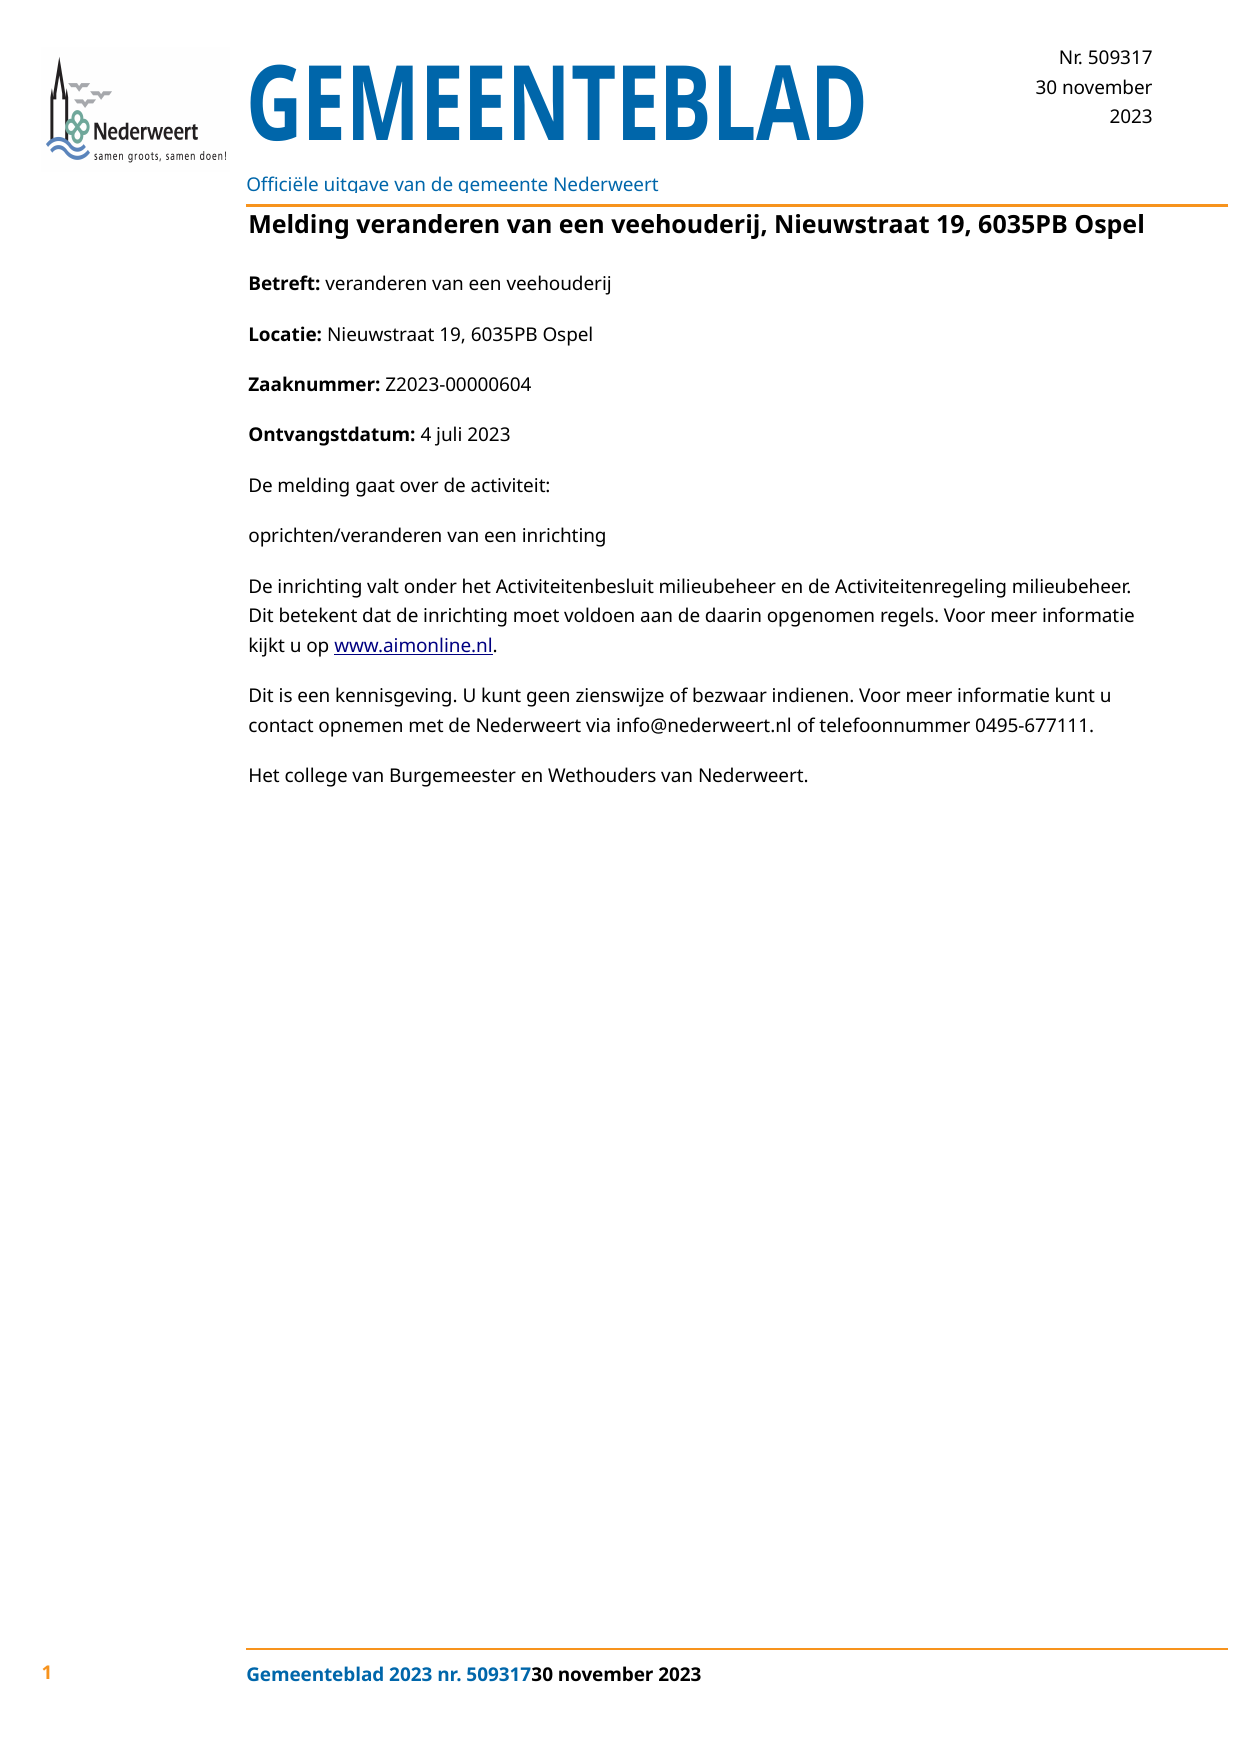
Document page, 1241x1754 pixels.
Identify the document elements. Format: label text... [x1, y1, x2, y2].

text Ontvangstdatum: 4 juli 2023 [248, 422, 1152, 447]
text De melding gaat over de activiteit: [248, 472, 1152, 498]
text oprichten/veranderen van een inrichting [248, 522, 1152, 548]
text Betreft: veranderen van een veehouderij [248, 270, 1152, 296]
text Locatie: Nieuwstraat 19, 6035PB Ospel [248, 321, 1152, 346]
picture [41, 47, 231, 172]
text De inrichting valt onder het Activiteitenbesluit milieubeheer en de Activiteitenregeling milieubeheer. Dit betekent dat de inrichting moet voldoen aan de daarin opgenomen regels. Voor meer informatie kijkt u op www.aimonline.nl. [248, 573, 1152, 658]
text Het college van Burgemeester en Wethouders van Nederweert. [248, 762, 1152, 788]
text Dit is een kennisgeving. U kunt geen zienswijze of bezwaar indienen. Voor meer informatie kunt u contact opnemen met de Nederweert via info@nederweert.nl of telefoonnummer 0495-677111. [248, 682, 1152, 738]
text Zaaknummer: Z2023-00000604 [248, 371, 1152, 397]
text Melding veranderen van een veehouderij, Nieuwstraat 19, 6035PB Ospel [248, 207, 1152, 241]
